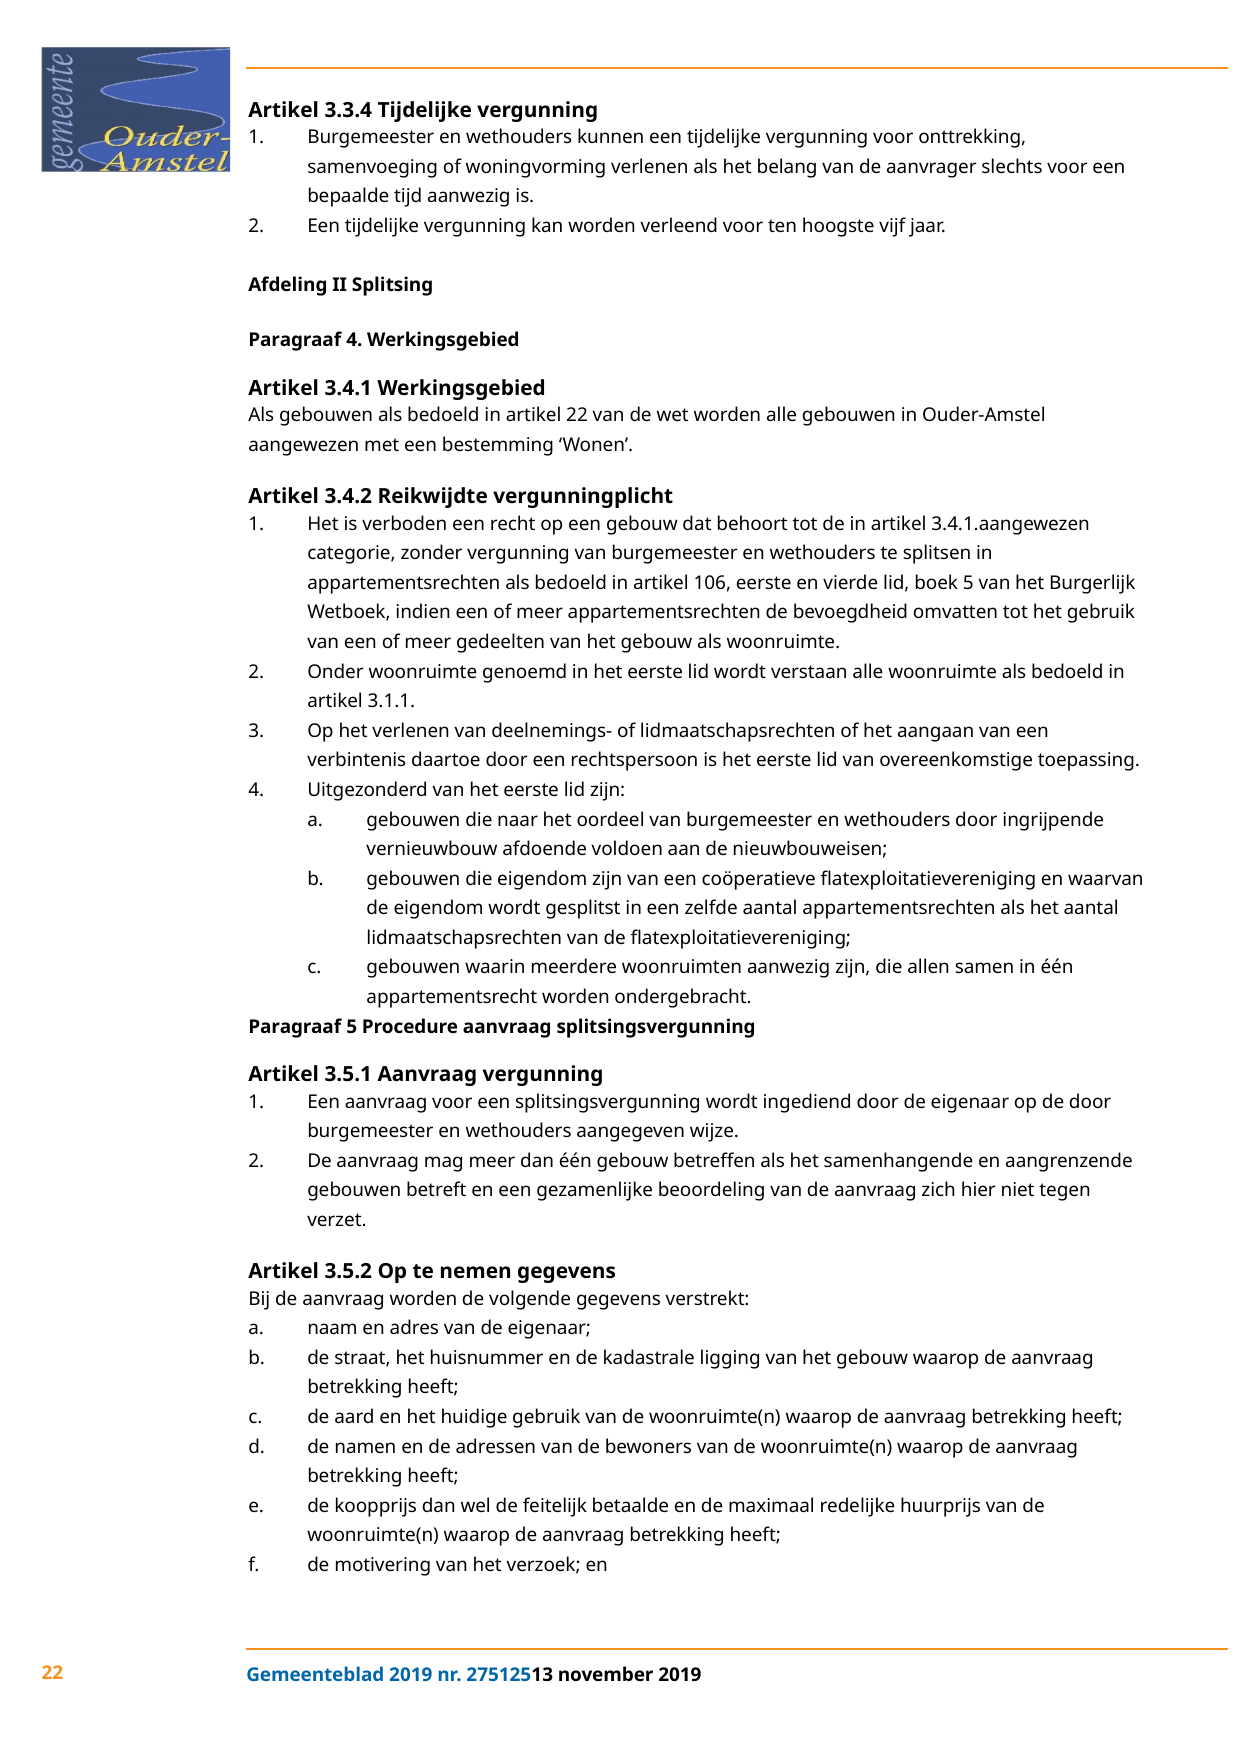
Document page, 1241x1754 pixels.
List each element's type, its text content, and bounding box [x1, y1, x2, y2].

list Een tijdelijke vergunning kan worden verleend voor ten hoogste vijf jaar. [248, 212, 1152, 238]
list Uitgezonderd van het eerste lid zijn: [248, 776, 1152, 802]
text Artikel 3.5.2 Op te nemen gegevens [248, 1257, 1152, 1285]
text Afdeling II Splitsing [248, 271, 1152, 297]
text Bij de aanvraag worden de volgende gegevens verstrekt: [248, 1285, 1152, 1311]
list de straat, het huisnummer en de kadastrale ligging van het gebouw waarop de aanvraag betrekking heeft; [248, 1344, 1152, 1399]
text Artikel 3.3.4 Tijdelijke vergunning [248, 95, 1152, 123]
list de namen en de adressen van de bewoners van de woonruimte(n) waarop de aanvraag betrekking heeft; [248, 1433, 1152, 1488]
list de motivering van het verzoek; en [248, 1551, 1152, 1577]
text Artikel 3.4.2 Reikwijdte vergunningplicht [248, 481, 1152, 510]
list De aanvraag mag meer dan één gebouw betreffen als het samenhangende en aangrenzende gebouwen betreft en een gezamenlijke beoordeling van de aanvraag zich hier niet tegen verzet. [248, 1147, 1152, 1232]
text Artikel 3.4.1 Werkingsgebied [248, 373, 1152, 401]
text Paragraaf 4. Werkingsgebied [248, 326, 1152, 352]
text Artikel 3.5.1 Aanvraag vergunning [248, 1059, 1152, 1088]
list naam en adres van de eigenaar; [248, 1314, 1152, 1340]
list gebouwen die eigendom zijn van een coöperatieve flatexploitatievereniging en waarvan de eigendom wordt gesplitst in een zelfde aantal appartementsrechten als het aantal lidmaatschapsrechten van de flatexploitatievereniging; [307, 865, 1152, 950]
list gebouwen waarin meerdere woonruimten aanwezig zijn, die allen samen in één appartementsrecht worden ondergebracht. [307, 954, 1152, 1009]
list Het is verboden een recht op een gebouw dat behoort tot de in artikel 3.4.1.aangewezen categorie, zonder vergunning van burgemeester en wethouders te splitsen in appartementsrechten als bedoeld in artikel 106, eerste en vierde lid, boek 5 van het Burgerlijk Wetboek, indien een of meer appartementsrechten de bevoegdheid omvatten tot het gebruik van een of meer gedeelten van het gebouw als woonruimte. [248, 510, 1152, 654]
text Paragraaf 5 Procedure aanvraag splitsingsvergunning [248, 1013, 1152, 1038]
list Onder woonruimte genoemd in het eerste lid wordt verstaan alle woonruimte als bedoeld in artikel 3.1.1. [248, 658, 1152, 713]
list gebouwen die naar het oordeel van burgemeester en wethouders door ingrijpende vernieuwbouw afdoende voldoen aan de nieuwbouweisen; [307, 806, 1152, 861]
list Een aanvraag voor een splitsingsvergunning wordt ingediend door de eigenaar op de door burgemeester en wethouders aangegeven wijze. [248, 1088, 1152, 1143]
list de aard en het huidige gebruik van de woonruimte(n) waarop de aanvraag betrekking heeft; [248, 1403, 1152, 1429]
picture [41, 47, 231, 172]
text Als gebouwen als bedoeld in artikel 22 van de wet worden alle gebouwen in Ouder-Amstel aangewezen met een bestemming ‘Wonen’. [248, 401, 1152, 457]
list Burgemeester en wethouders kunnen een tijdelijke vergunning voor onttrekking, samenvoeging of woningvorming verlenen als het belang van de aanvrager slechts voor een bepaalde tijd aanwezig is. [248, 123, 1152, 208]
list Op het verlenen van deelnemings- of lidmaatschapsrechten of het aangaan van een verbintenis daartoe door een rechtspersoon is het eerste lid van overeenkomstige toepassing. [248, 717, 1152, 772]
list de koopprijs dan wel de feitelijk betaalde en de maximaal redelijke huurprijs van de woonruimte(n) waarop de aanvraag betrekking heeft; [248, 1492, 1152, 1547]
